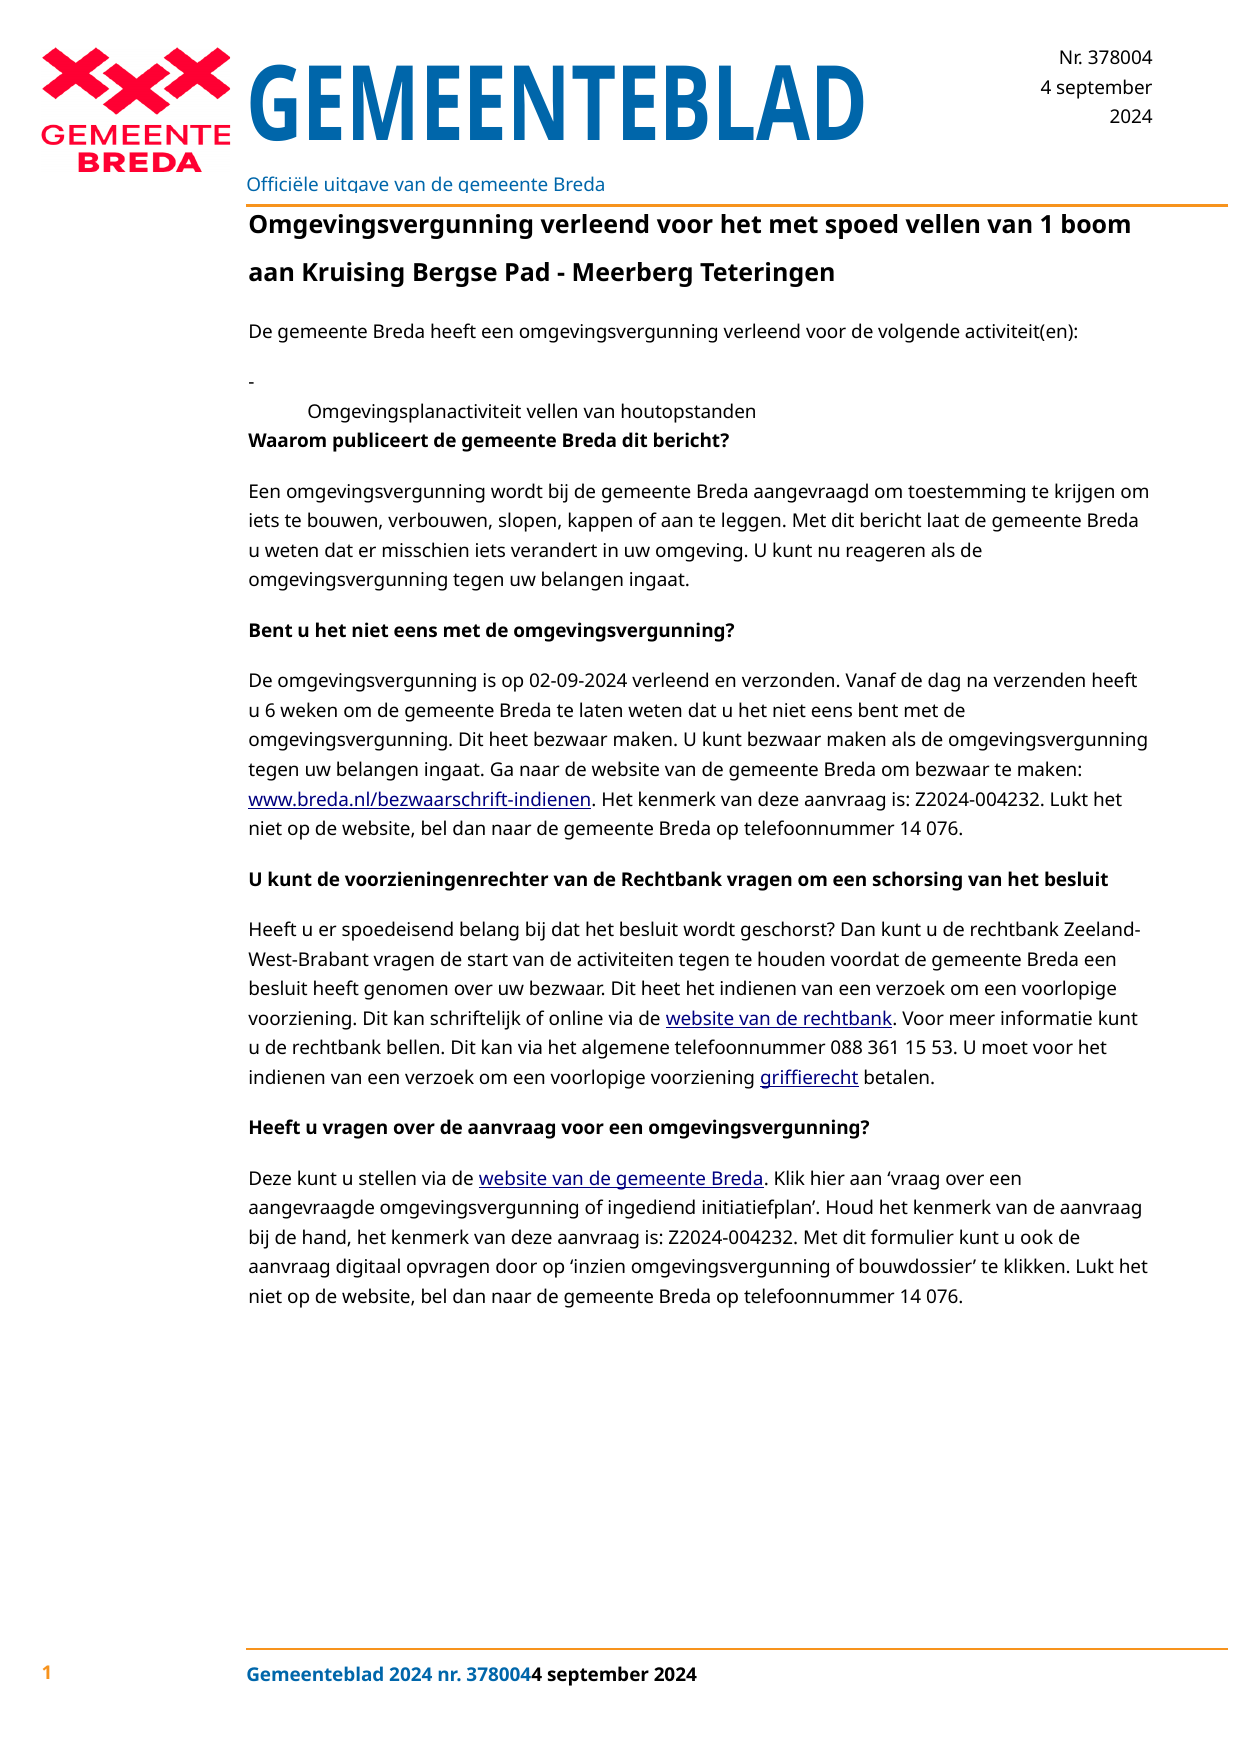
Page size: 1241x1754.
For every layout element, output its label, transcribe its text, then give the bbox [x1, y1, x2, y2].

picture [41, 47, 231, 172]
text Deze kunt u stellen via de website van de gemeente Breda. Klik hier aan ‘vraag over een aangevraagde omgevingsvergunning of ingediend initiatiefplan’. Houd het kenmerk van de aanvraag bij de hand, het kenmerk van deze aanvraag is: Z2024-004232. Met dit formulier kunt u ook de aanvraag digitaal opvragen door op ‘inzien omgevingsvergunning of bouwdossier’ te klikken. Lukt het niet op de website, bel dan naar de gemeente Breda op telefoonnummer 14 076. [248, 1165, 1152, 1309]
text De omgevingsvergunning is op 02-09-2024 verleend en verzonden. Vanaf de dag na verzenden heeft u 6 weken om de gemeente Breda te laten weten dat u het niet eens bent met de omgevingsvergunning. Dit heet bezwaar maken. U kunt bezwaar maken als de omgevingsvergunning tegen uw belangen ingaat. Ga naar de website van de gemeente Breda om bezwaar te maken: www.breda.nl/bezwaarschrift-indienen. Het kenmerk van deze aanvraag is: Z2024-004232. Lukt het niet op de website, bel dan naar de gemeente Breda op telefoonnummer 14 076. [248, 667, 1152, 841]
text Bent u het niet eens met de omgevingsvergunning? [248, 617, 1152, 643]
list Omgevingsplanactiviteit vellen van houtopstanden [248, 398, 1152, 424]
text Heeft u er spoedeisend belang bij dat het besluit wordt geschorst? Dan kunt u de rechtbank Zeeland-West-Brabant vragen de start van de activiteiten tegen te houden voordat de gemeente Breda een besluit heeft genomen over uw bezwaar. Dit heet het indienen van een verzoek om een voorlopige voorziening. Dit kan schriftelijk of online via de website van de rechtbank. Voor meer informatie kunt u de rechtbank bellen. Dit kan via het algemene telefoonnummer 088 361 15 53. U moet voor het indienen van een verzoek om een voorlopige voorziening griffierecht betalen. [248, 916, 1152, 1090]
text Heeft u vragen over de aanvraag voor een omgevingsvergunning? [248, 1114, 1152, 1140]
text Omgevingsvergunning verleend voor het met spoed vellen van 1 boom aan Kruising Bergse Pad - Meerberg Teteringen [248, 207, 1152, 288]
text De gemeente Breda heeft een omgevingsvergunning verleend voor de volgende activiteit(en): [248, 318, 1152, 344]
text Een omgevingsvergunning wordt bij de gemeente Breda aangevraagd om toestemming te krijgen om iets te bouwen, verbouwen, slopen, kappen of aan te leggen. Met dit bericht laat de gemeente Breda u weten dat er misschien iets verandert in uw omgeving. U kunt nu reageren als de omgevingsvergunning tegen uw belangen ingaat. [248, 478, 1152, 592]
text Waarom publiceert de gemeente Breda dit bericht? [248, 427, 1152, 453]
text U kunt de voorzieningenrechter van de Rechtbank vragen om een schorsing van het besluit [248, 866, 1152, 892]
